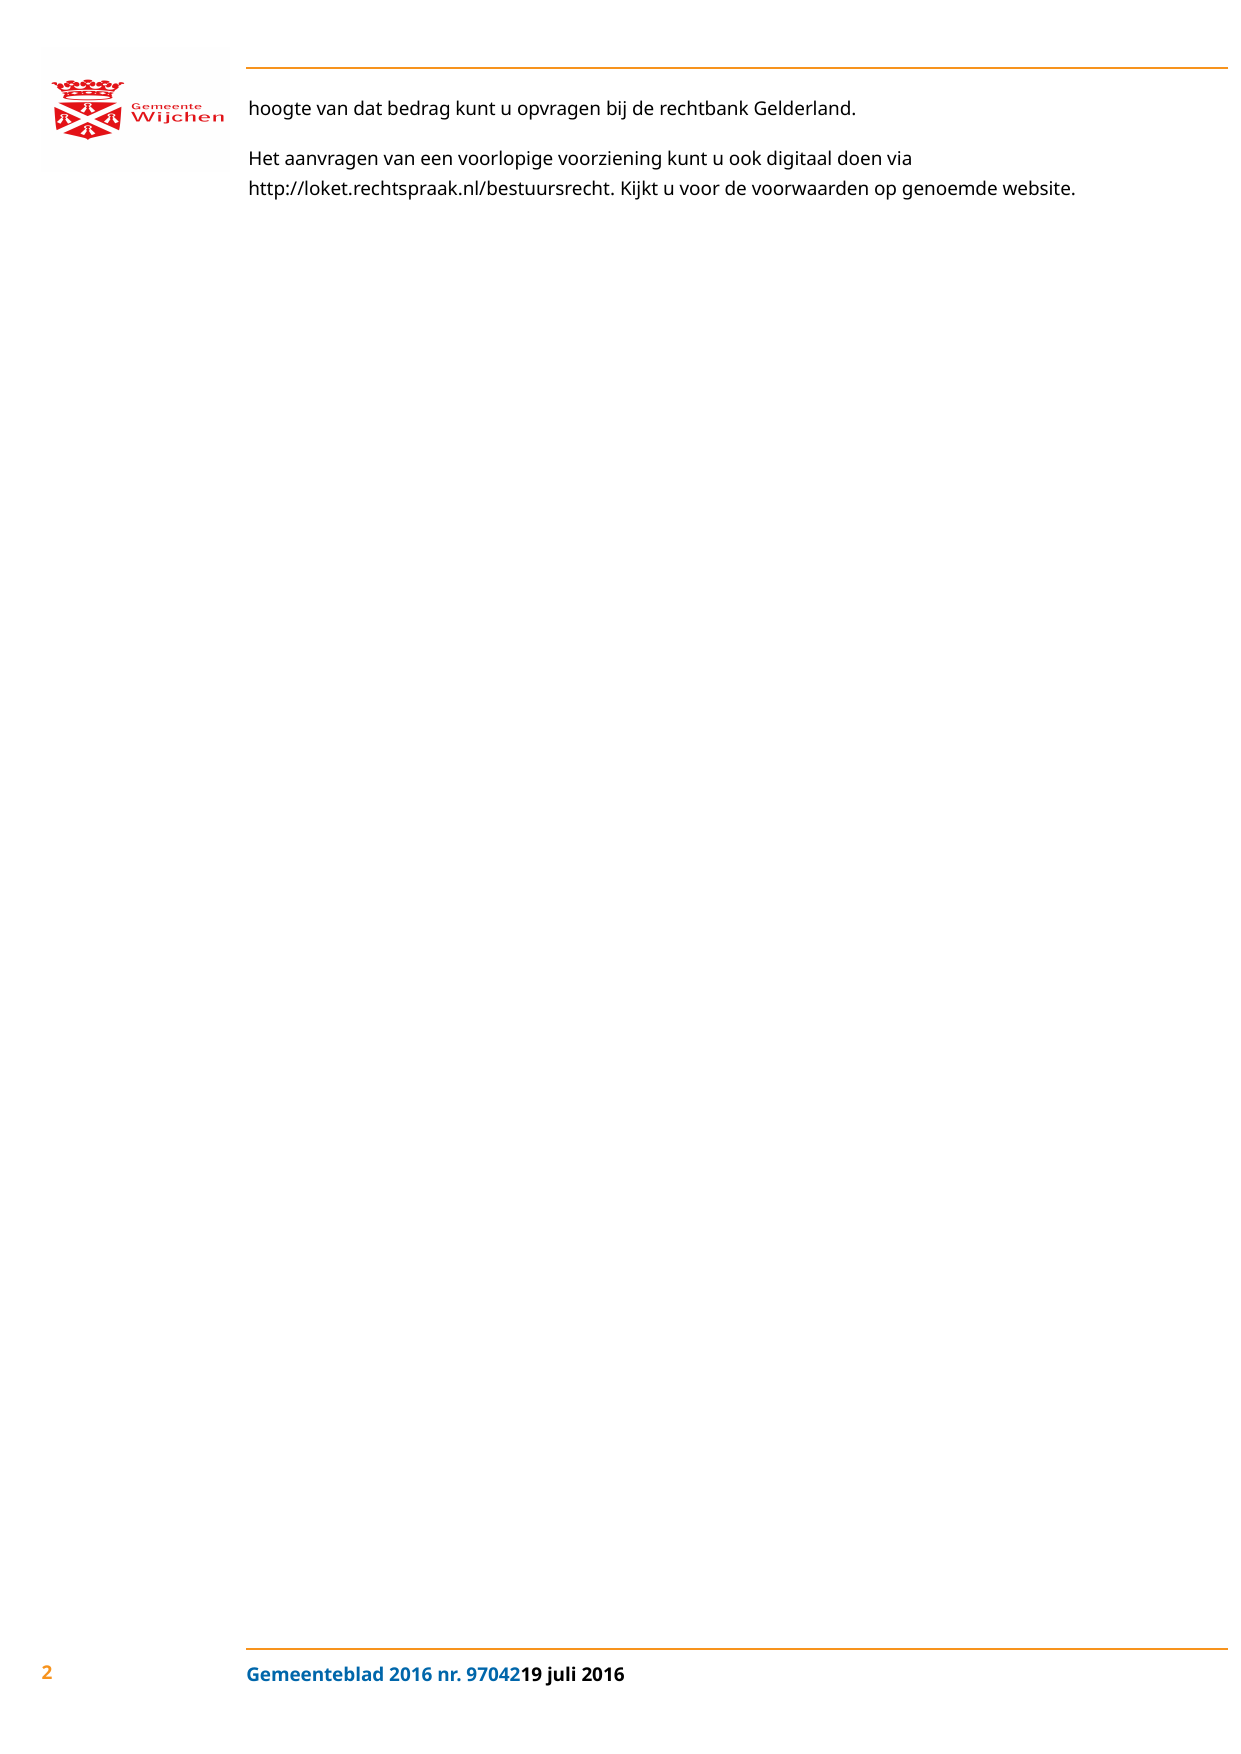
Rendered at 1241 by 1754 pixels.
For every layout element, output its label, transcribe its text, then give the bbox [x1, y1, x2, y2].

picture [41, 47, 231, 172]
text Het aanvragen van een voorlopige voorziening kunt u ook digitaal doen via http://loket.rechtspraak.nl/bestuursrecht. Kijkt u voor de voorwaarden op genoemde website. [248, 145, 1152, 201]
text hoogte van dat bedrag kunt u opvragen bij de rechtbank Gelderland. [248, 95, 1152, 121]
